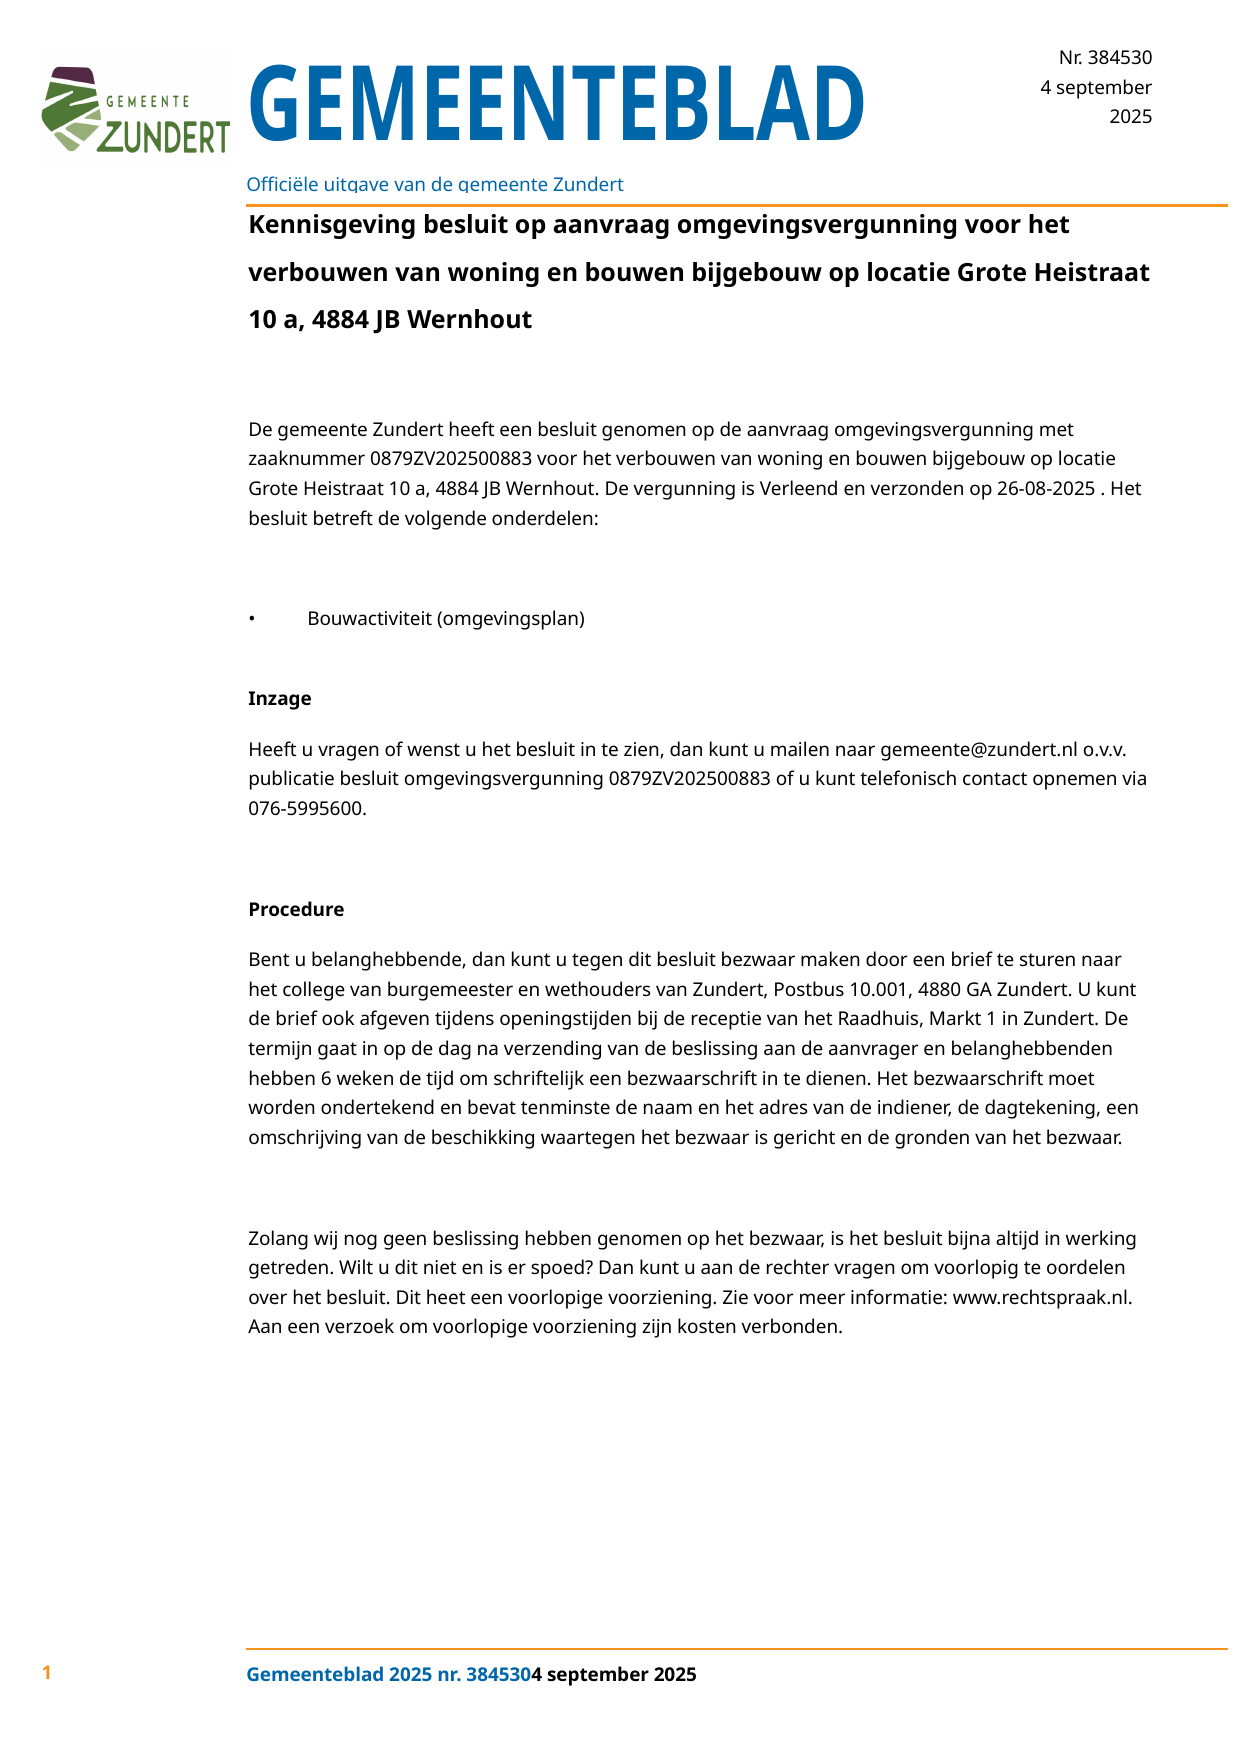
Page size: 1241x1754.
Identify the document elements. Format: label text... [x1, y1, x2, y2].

picture [41, 47, 231, 172]
text Zolang wij nog geen beslissing hebben genomen op het bezwaar, is het besluit bijna altijd in werking getreden. Wilt u dit niet en is er spoed? Dan kunt u aan de rechter vragen om voorlopig te oordelen over het besluit. Dit heet een voorlopige voorziening. Zie voor meer informatie: www.rechtspraak.nl. Aan een verzoek om voorlopige voorziening zijn kosten verbonden. [248, 1225, 1152, 1339]
list Bouwactiviteit (omgevingsplan) [248, 606, 1152, 631]
text Heeft u vragen of wenst u het besluit in te zien, dan kunt u mailen naar gemeente@zundert.nl o.v.v. publicatie besluit omgevingsvergunning 0879ZV202500883 of u kunt telefonisch contact opnemen via 076-5995600. [248, 736, 1152, 821]
text Procedure [248, 896, 1152, 922]
text De gemeente Zundert heeft een besluit genomen op de aanvraag omgevingsvergunning met zaaknummer 0879ZV202500883 voor het verbouwen van woning en bouwen bijgebouw op locatie Grote Heistraat 10 a, 4884 JB Wernhout. De vergunning is Verleend en verzonden op 26-08-2025 . Het besluit betreft de volgende onderdelen: [248, 416, 1152, 530]
text Inzage [248, 686, 1152, 711]
text Kennisgeving besluit op aanvraag omgevingsvergunning voor het verbouwen van woning en bouwen bijgebouw op locatie Grote Heistraat 10 a, 4884 JB Wernhout [248, 207, 1152, 336]
text Bent u belanghebbende, dan kunt u tegen dit besluit bezwaar maken door een brief te sturen naar het college van burgemeester en wethouders van Zundert, Postbus 10.001, 4880 GA Zundert. U kunt de brief ook afgeven tijdens openingstijden bij de receptie van het Raadhuis, Markt 1 in Zundert. De termijn gaat in op de dag na verzending van de beslissing aan de aanvrager en belanghebbenden hebben 6 weken de tijd om schriftelijk een bezwaarschrift in te dienen. Het bezwaarschrift moet worden ondertekend en bevat tenminste de naam en het adres van de indiener, de dagtekening, een omschrijving van de beschikking waartegen het bezwaar is gericht en de gronden van het bezwaar. [248, 946, 1152, 1149]
